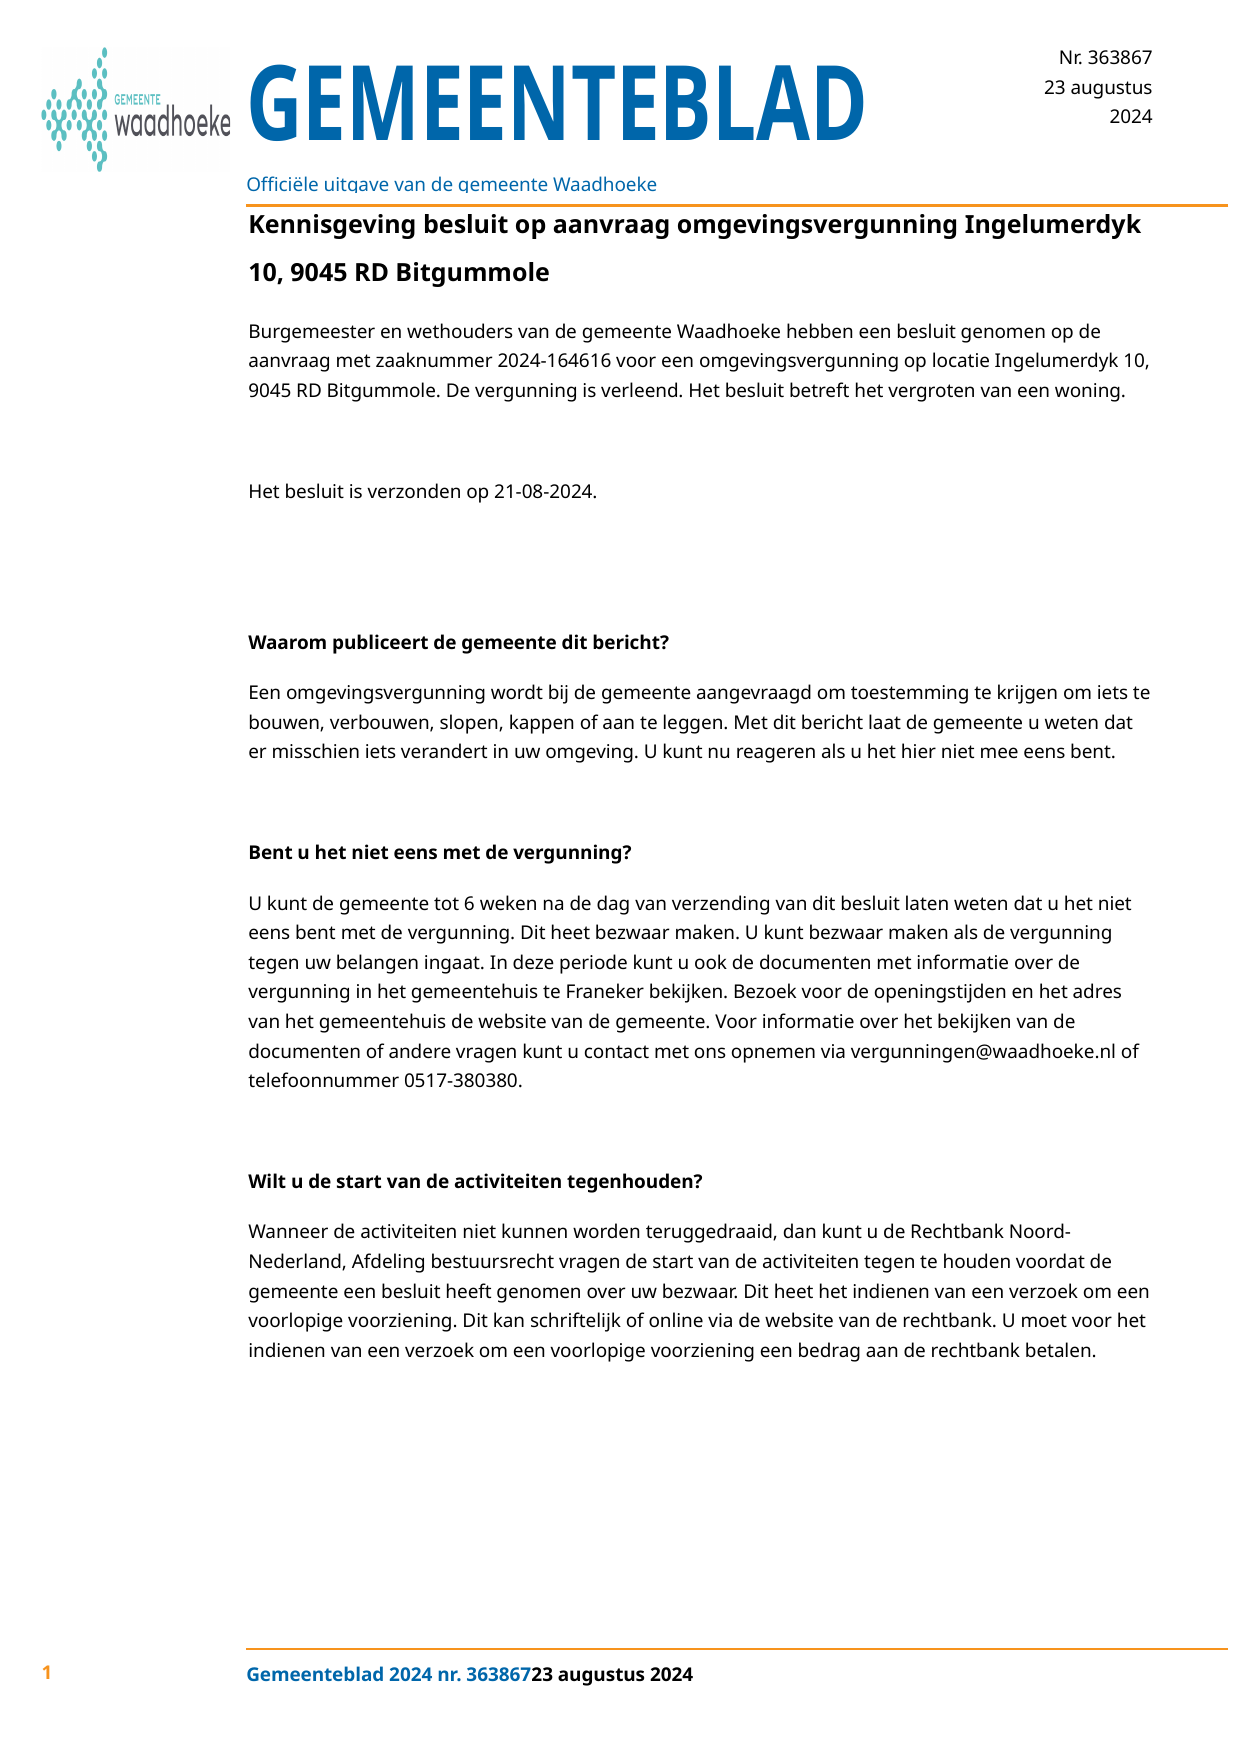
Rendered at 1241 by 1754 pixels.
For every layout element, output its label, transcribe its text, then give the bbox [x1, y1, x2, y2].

text Burgemeester en wethouders van de gemeente Waadhoeke hebben een besluit genomen op de aanvraag met zaaknummer 2024-164616 voor een omgevingsvergunning op locatie Ingelumerdyk 10, 9045 RD Bitgummole. De vergunning is verleend. Het besluit betreft het vergroten van een woning. [248, 318, 1152, 403]
picture [41, 47, 231, 172]
text Bent u het niet eens met de vergunning? [248, 839, 1152, 865]
text Kennisgeving besluit op aanvraag omgevingsvergunning Ingelumerdyk 10, 9045 RD Bitgummole [248, 207, 1152, 288]
text Waarom publiceert de gemeente dit bericht? [248, 629, 1152, 655]
text U kunt de gemeente tot 6 weken na de dag van verzending van dit besluit laten weten dat u het niet eens bent met de vergunning. Dit heet bezwaar maken. U kunt bezwaar maken als de vergunning tegen uw belangen ingaat. In deze periode kunt u ook de documenten met informatie over de vergunning in het gemeentehuis te Franeker bekijken. Bezoek voor de openingstijden en het adres van het gemeentehuis de website van de gemeente. Voor informatie over het bekijken van de documenten of andere vragen kunt u contact met ons opnemen via vergunningen@waadhoeke.nl of telefoonnummer 0517-380380. [248, 890, 1152, 1093]
text Wanneer de activiteiten niet kunnen worden teruggedraaid, dan kunt u de Rechtbank Noord-Nederland, Afdeling bestuursrecht vragen de start van de activiteiten tegen te houden voordat de gemeente een besluit heeft genomen over uw bezwaar. Dit heet het indienen van een verzoek om een voorlopige voorziening. Dit kan schriftelijk of online via de website van de rechtbank. U moet voor het indienen van een verzoek om een voorlopige voorziening een bedrag aan de rechtbank betalen. [248, 1219, 1152, 1363]
text Het besluit is verzonden op 21-08-2024. [248, 478, 1152, 504]
text Wilt u de start van de activiteiten tegenhouden? [248, 1168, 1152, 1194]
text Een omgevingsvergunning wordt bij de gemeente aangevraagd om toestemming te krijgen om iets te bouwen, verbouwen, slopen, kappen of aan te leggen. Met dit bericht laat de gemeente u weten dat er misschien iets verandert in uw omgeving. U kunt nu reageren als u het hier niet mee eens bent. [248, 679, 1152, 764]
